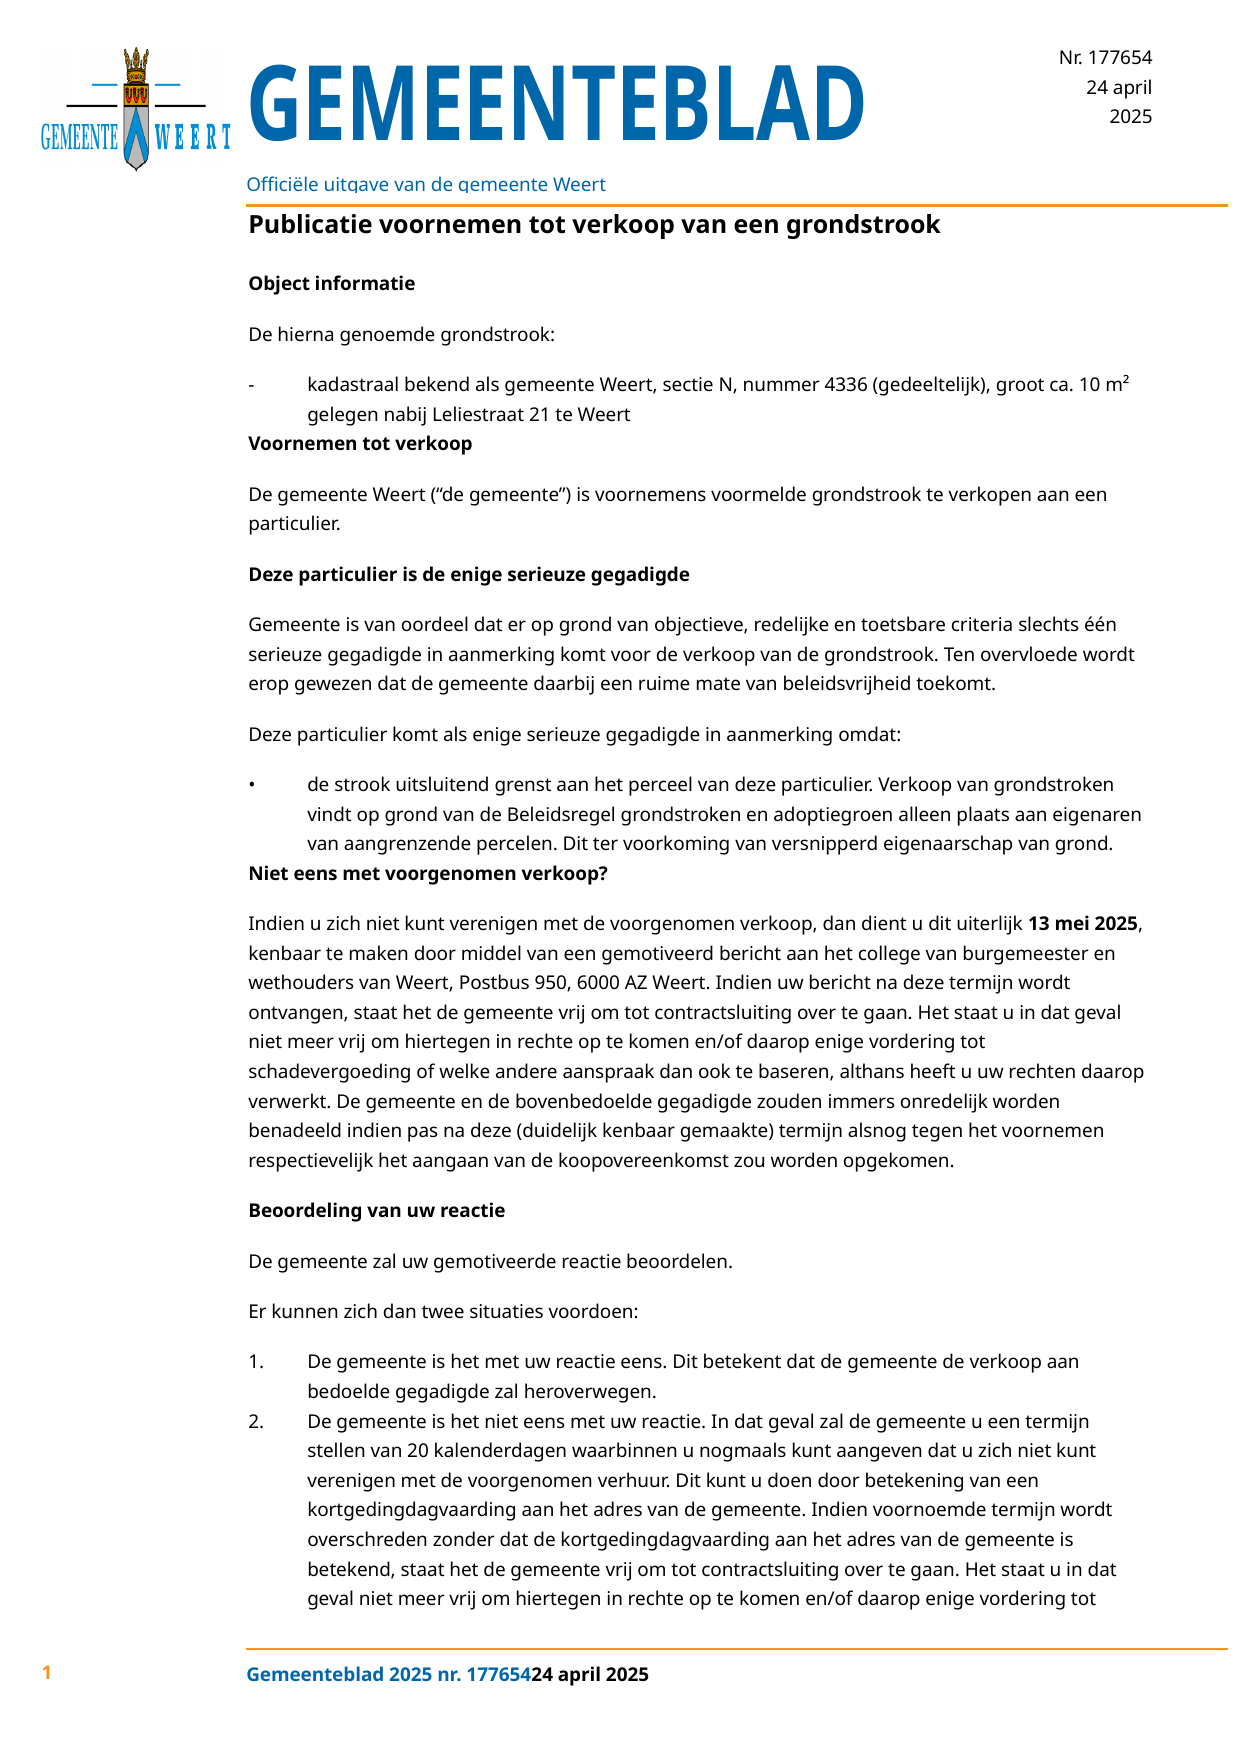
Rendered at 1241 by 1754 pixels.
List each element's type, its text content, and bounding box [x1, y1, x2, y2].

text Object informatie [248, 270, 1152, 296]
text Deze particulier komt als enige serieuze gegadigde in aanmerking omdat: [248, 721, 1152, 746]
text Indien u zich niet kunt verenigen met de voorgenomen verkoop, dan dient u dit uiterlijk 13 mei 2025, kenbaar te maken door middel van een gemotiveerd bericht aan het college van burgemeester en wethouders van Weert, Postbus 950, 6000 AZ Weert. Indien uw bericht na deze termijn wordt ontvangen, staat het de gemeente vrij om tot contractsluiting over te gaan. Het staat u in dat geval niet meer vrij om hiertegen in rechte op te komen en/of daarop enige vordering tot schadevergoeding of welke andere aanspraak dan ook te baseren, althans heeft u uw rechten daarop verwerkt. De gemeente en de bovenbedoelde gegadigde zouden immers onredelijk worden benadeeld indien pas na deze (duidelijk kenbaar gemaakte) termijn alsnog tegen het voornemen respectievelijk het aangaan van de koopovereenkomst zou worden opgekomen. [248, 910, 1152, 1173]
list kadastraal bekend als gemeente Weert, sectie N, nummer 4336 (gedeeltelijk), groot ca. 10 m² gelegen nabij Leliestraat 21 te Weert [248, 371, 1152, 426]
text De hierna genoemde grondstrook: [248, 321, 1152, 346]
text De gemeente Weert (“de gemeente”) is voornemens voormelde grondstrook te verkopen aan een particulier. [248, 481, 1152, 536]
list De gemeente is het met uw reactie eens. Dit betekent dat de gemeente de verkoop aan bedoelde gegadigde zal heroverwegen. [248, 1349, 1152, 1404]
text Publicatie voornemen tot verkoop van een grondstrook [248, 207, 1152, 241]
picture [41, 47, 231, 172]
text Er kunnen zich dan twee situaties voordoen: [248, 1298, 1152, 1324]
list De gemeente is het niet eens met uw reactie. In dat geval zal de gemeente u een termijn stellen van 20 kalenderdagen waarbinnen u nogmaals kunt aangeven dat u zich niet kunt verenigen met de voorgenomen verhuur. Dit kunt u doen door betekening van een kortgedingdagvaarding aan het adres van de gemeente. Indien voornoemde termijn wordt overschreden zonder dat de kortgedingdagvaarding aan het adres van de gemeente is betekend, staat het de gemeente vrij om tot contractsluiting over te gaan. Het staat u in dat geval niet meer vrij om hiertegen in rechte op te komen en/of daarop enige vordering tot [248, 1408, 1152, 1611]
text Deze particulier is de enige serieuze gegadigde [248, 561, 1152, 586]
list de strook uitsluitend grenst aan het perceel van deze particulier. Verkoop van grondstroken vindt op grond van de Beleidsregel grondstroken en adoptiegroen alleen plaats aan eigenaren van aangrenzende percelen. Dit ter voorkoming van versnipperd eigenaarschap van grond. [248, 771, 1152, 856]
text De gemeente zal uw gemotiveerde reactie beoordelen. [248, 1248, 1152, 1273]
text Gemeente is van oordeel dat er op grond van objectieve, redelijke en toetsbare criteria slechts één serieuze gegadigde in aanmerking komt voor de verkoop van de grondstrook. Ten overvloede wordt erop gewezen dat de gemeente daarbij een ruime mate van beleidsvrijheid toekomt. [248, 611, 1152, 696]
text Beoordeling van uw reactie [248, 1197, 1152, 1223]
text Voornemen tot verkoop [248, 430, 1152, 456]
text Niet eens met voorgenomen verkoop? [248, 860, 1152, 886]
